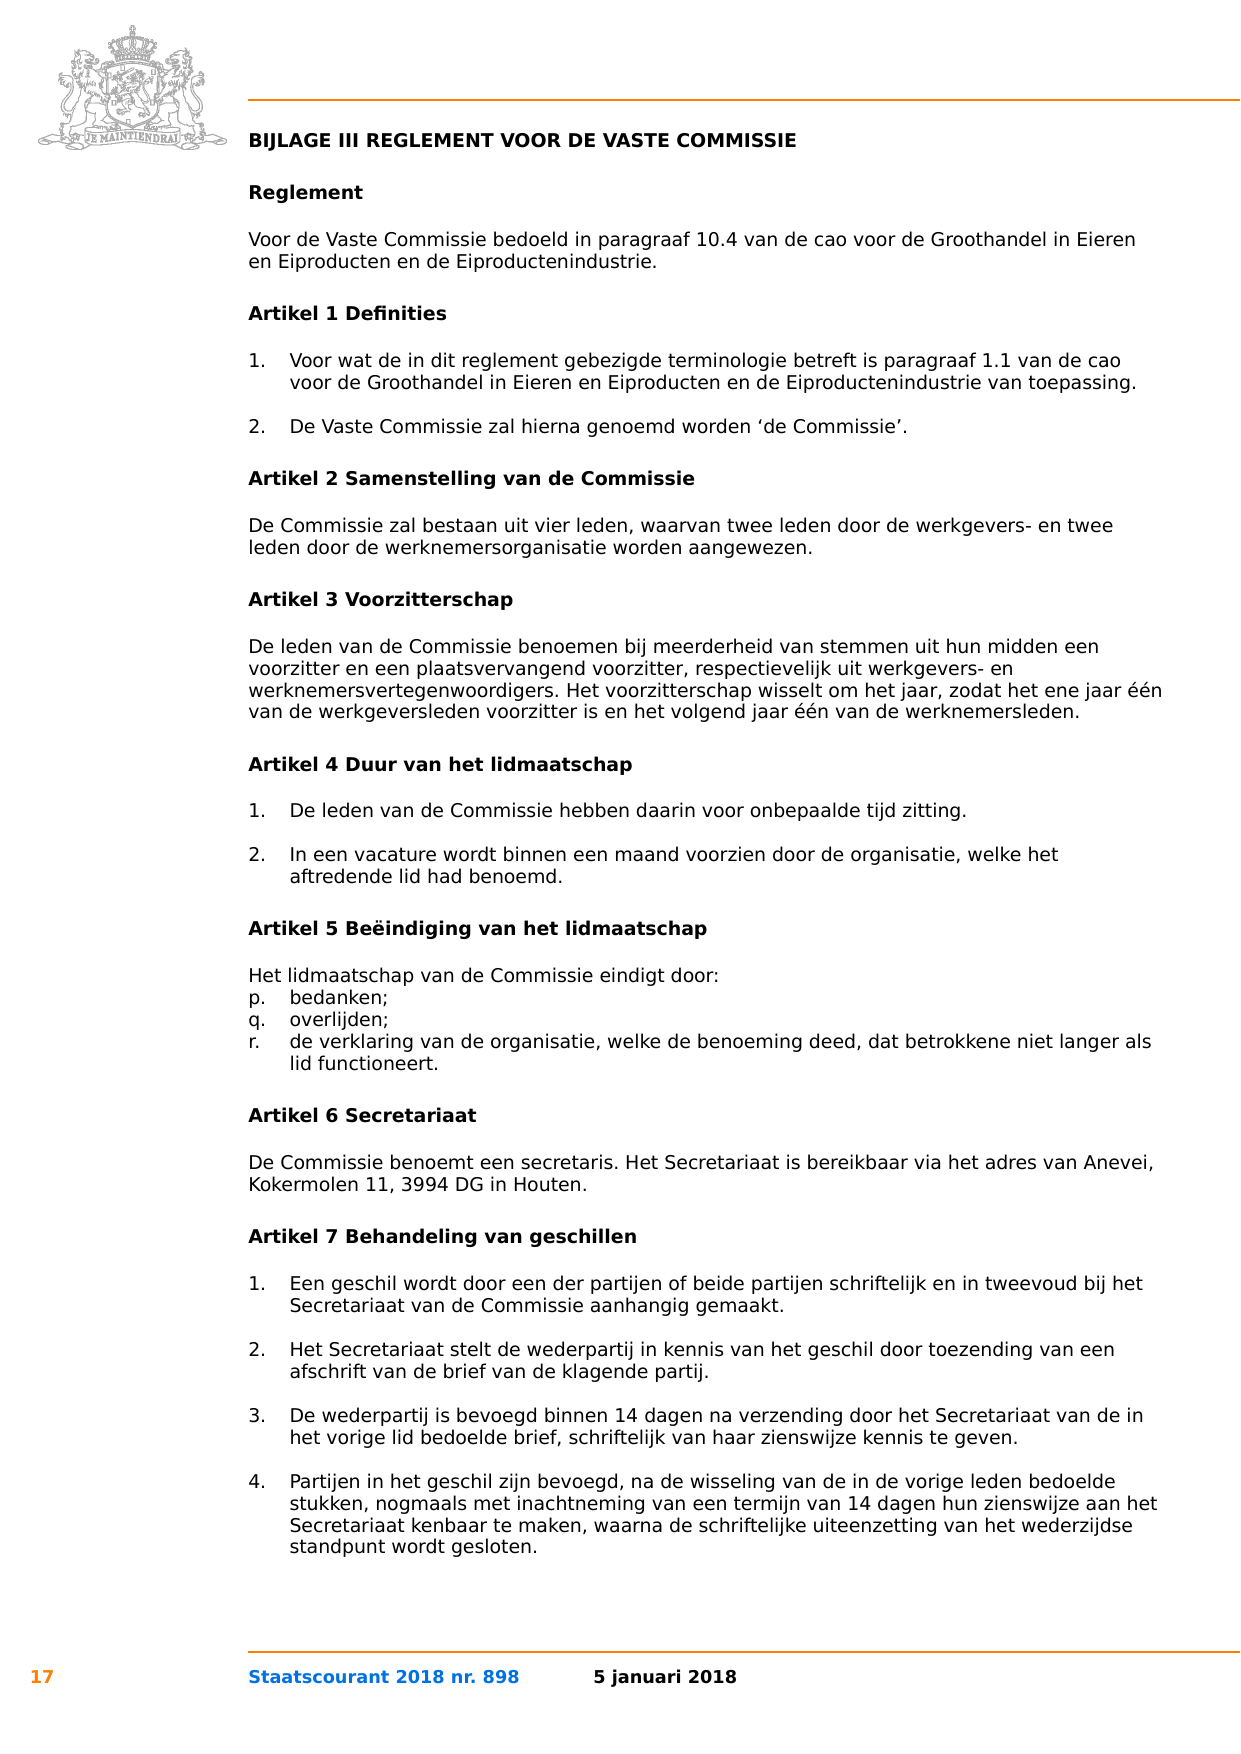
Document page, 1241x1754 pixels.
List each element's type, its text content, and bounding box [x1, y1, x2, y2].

text De leden van de Commissie benoemen bij meerderheid van stemmen uit hun midden een voorzitter en een plaatsvervangend voorzitter, respectievelijk uit werkgevers- en werknemersvertegenwoordigers. Het voorzitterschap wisselt om het jaar, zodat het ene jaar één van de werkgeversleden voorzitter is en het volgend jaar één van de werknemersleden. [248, 636, 1163, 723]
text 2. Het Secretariaat stelt de wederpartij in kennis van het geschil door toezending van een afschrift van de brief van de klagende partij. [248, 1339, 1163, 1383]
text 1. Voor wat de in dit reglement gebezigde terminologie betreft is paragraaf 1.1 van de cao voor de Groothandel in Eieren en Eiproducten en de Eiproductenindustrie van toepassing. [248, 350, 1163, 394]
text 3. De wederpartij is bevoegd binnen 14 dagen na verzending door het Secretariaat van de in het vorige lid bedoelde brief, schriftelijk van haar zienswijze kennis te geven. [248, 1405, 1163, 1449]
subtitle Artikel 6 Secretariaat [248, 1105, 1163, 1127]
subtitle Artikel 1 Definities [248, 303, 1163, 325]
text 2. In een vacature wordt binnen een maand voorzien door de organisatie, welke het aftredende lid had benoemd. [248, 844, 1163, 888]
subtitle Reglement [248, 182, 1163, 204]
picture [38, 25, 227, 150]
text 2. De Vaste Commissie zal hierna genoemd worden ‘de Commissie’. [248, 416, 1163, 438]
text p. bedanken; [248, 987, 1163, 1009]
subtitle Artikel 5 Beëindiging van het lidmaatschap [248, 918, 1163, 940]
subtitle Artikel 7 Behandeling van geschillen [248, 1226, 1163, 1248]
text 1. Een geschil wordt door een der partijen of beide partijen schriftelijk en in tweevoud bij het Secretariaat van de Commissie aanhangig gemaakt. [248, 1273, 1163, 1317]
subtitle Artikel 4 Duur van het lidmaatschap [248, 753, 1163, 775]
text r. de verklaring van de organisatie, welke de benoeming deed, dat betrokkene niet langer als lid functioneert. [248, 1031, 1163, 1075]
text Het lidmaatschap van de Commissie eindigt door: [248, 965, 1163, 987]
text q. overlijden; [248, 1009, 1163, 1031]
text 4. Partijen in het geschil zijn bevoegd, na de wisseling van de in de vorige leden bedoelde stukken, nogmaals met inachtneming van een termijn van 14 dagen hun zienswijze aan het Secretariaat kenbaar te maken, waarna de schriftelijke uiteenzetting van het wederzijdse standpunt wordt gesloten. [248, 1471, 1163, 1558]
text De Commissie zal bestaan uit vier leden, waarvan twee leden door de werkgevers- en twee leden door de werknemersorganisatie worden aangewezen. [248, 514, 1163, 558]
subtitle Artikel 2 Samenstelling van de Commissie [248, 468, 1163, 489]
text Voor de Vaste Commissie bedoeld in paragraaf 10.4 van de cao voor de Groothandel in Eieren en Eiproducten en de Eiproductenindustrie. [248, 229, 1163, 273]
text De Commissie benoemt een secretaris. Het Secretariaat is bereikbaar via het adres van Anevei, Kokermolen 11, 3994 DG in Houten. [248, 1152, 1163, 1196]
text 1. De leden van de Commissie hebben daarin voor onbepaalde tijd zitting. [248, 800, 1163, 822]
subtitle BIJLAGE III REGLEMENT VOOR DE VASTE COMMISSIE [248, 130, 1163, 152]
subtitle Artikel 3 Voorzitterschap [248, 588, 1163, 611]
